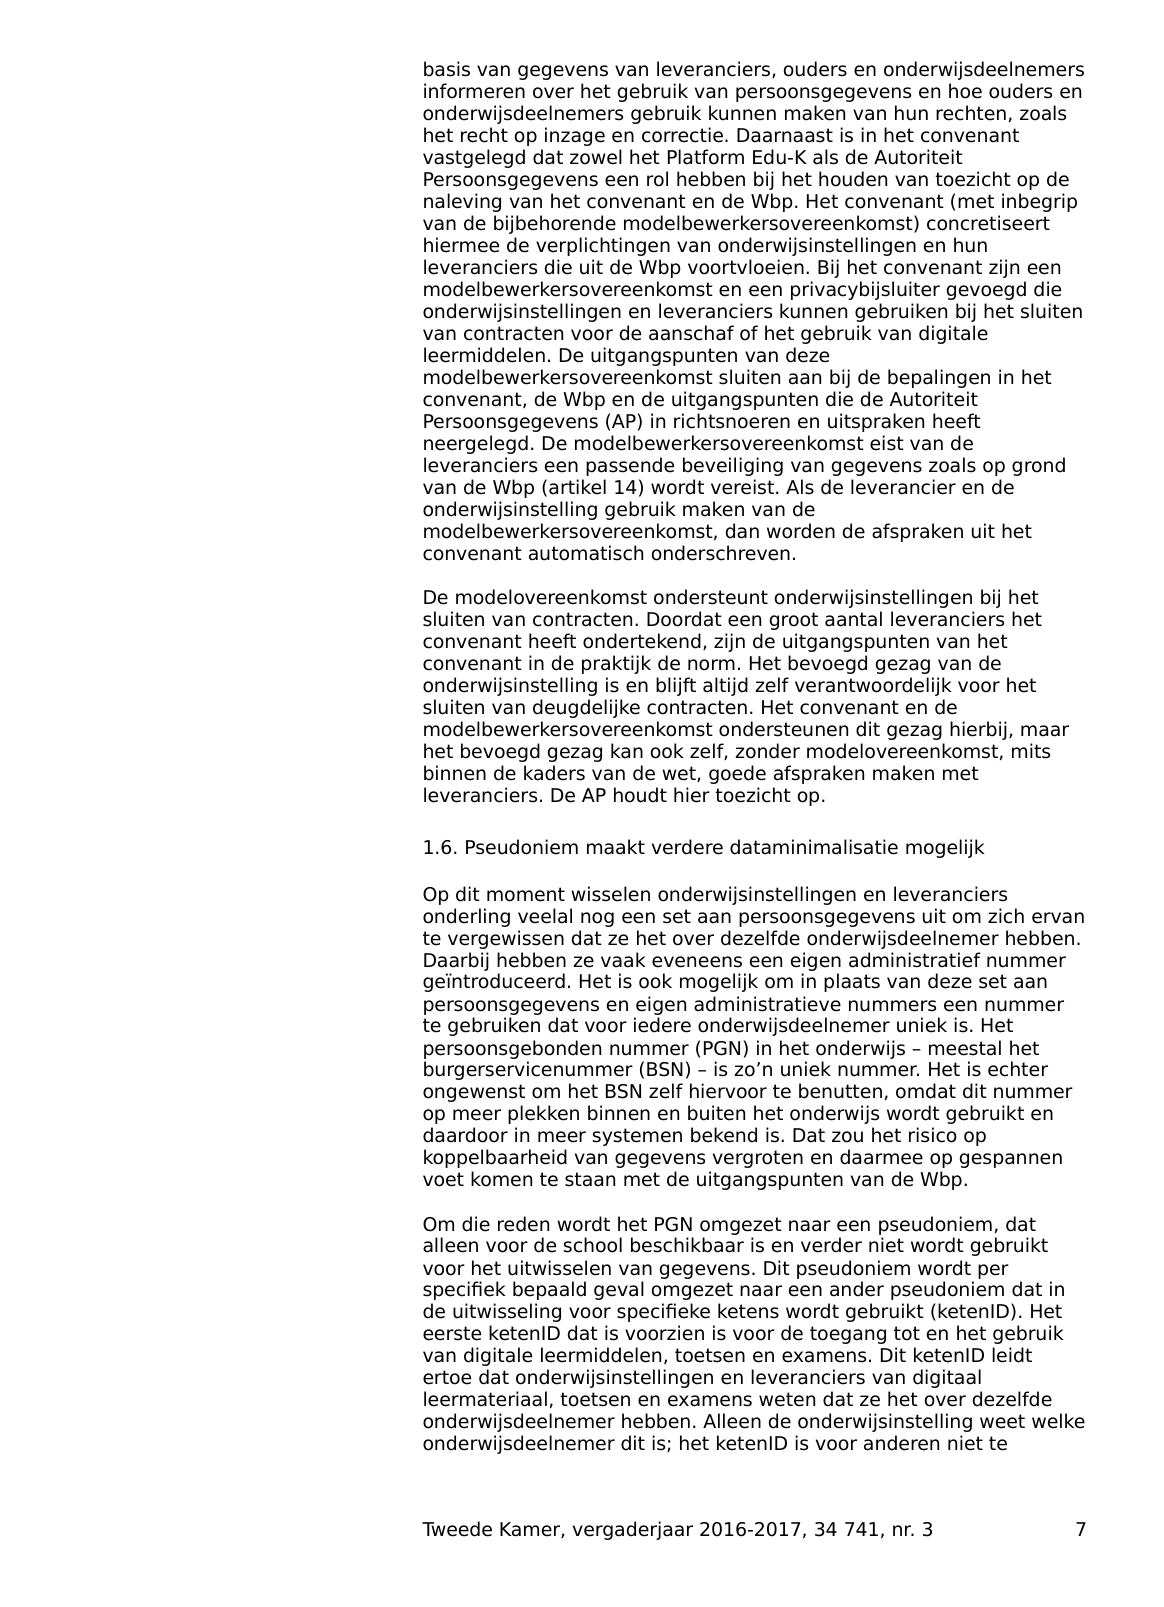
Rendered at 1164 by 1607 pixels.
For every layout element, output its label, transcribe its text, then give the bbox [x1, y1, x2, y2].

text Om die reden wordt het PGN omgezet naar een pseudoniem, dat alleen voor de school beschikbaar is en verder niet wordt gebruikt voor het uitwisselen van gegevens. Dit pseudoniem wordt per specifiek bepaald geval omgezet naar een ander pseudoniem dat in de uitwisseling voor specifieke ketens wordt gebruikt (ketenID). Het eerste ketenID dat is voorzien is voor de toegang tot en het gebruik van digitale leermiddelen, toetsen en examens. Dit ketenID leidt ertoe dat onderwijsinstellingen en leveranciers van digitaal leermateriaal, toetsen en examens weten dat ze het over dezelfde onderwijsdeelnemer hebben. Alleen de onderwijsinstelling weet welke onderwijsdeelnemer dit is; het ketenID is voor anderen niet te [422, 1213, 1087, 1455]
text basis van gegevens van leveranciers, ouders en onderwijsdeelnemers informeren over het gebruik van persoonsgegevens en hoe ouders en onderwijsdeelnemers gebruik kunnen maken van hun rechten, zoals het recht op inzage en correctie. Daarnaast is in het convenant vastgelegd dat zowel het Platform Edu-K als de Autoriteit Persoonsgegevens een rol hebben bij het houden van toezicht op de naleving van het convenant en de Wbp. Het convenant (met inbegrip van de bijbehorende modelbewerkersovereenkomst) concretiseert hiermee de verplichtingen van onderwijsinstellingen en hun leveranciers die uit de Wbp voortvloeien. Bij het convenant zijn een modelbewerkersovereenkomst en een privacybijsluiter gevoegd die onderwijsinstellingen en leveranciers kunnen gebruiken bij het sluiten van contracten voor de aanschaf of het gebruik van digitale leermiddelen. De uitgangspunten van deze modelbewerkersovereenkomst sluiten aan bij de bepalingen in het convenant, de Wbp en de uitgangspunten die de Autoriteit Persoonsgegevens (AP) in richtsnoeren en uitspraken heeft neergelegd. De modelbewerkersovereenkomst eist van de leveranciers een passende beveiliging van gegevens zoals op grond van de Wbp (artikel 14) wordt vereist. Als de leverancier en de onderwijsinstelling gebruik maken van de modelbewerkersovereenkomst, dan worden de afspraken uit het convenant automatisch onderschreven. [422, 59, 1087, 564]
text De modelovereenkomst ondersteunt onderwijsinstellingen bij het sluiten van contracten. Doordat een groot aantal leveranciers het convenant heeft ondertekend, zijn de uitgangspunten van het convenant in de praktijk de norm. Het bevoegd gezag van de onderwijsinstelling is en blijft altijd zelf verantwoordelijk voor het sluiten van deugdelijke contracten. Het convenant en de modelbewerkersovereenkomst ondersteunen dit gezag hierbij, maar het bevoegd gezag kan ook zelf, zonder modelovereenkomst, mits binnen de kaders van de wet, goede afspraken maken met leveranciers. De AP houdt hier toezicht op. [422, 587, 1087, 807]
text Op dit moment wisselen onderwijsinstellingen en leveranciers onderling veelal nog een set aan persoonsgegevens uit om zich ervan te vergewissen dat ze het over dezelfde onderwijsdeelnemer hebben. Daarbij hebben ze vaak eveneens een eigen administratief nummer geïntroduceerd. Het is ook mogelijk om in plaats van deze set aan persoonsgegevens en eigen administratieve nummers een nummer te gebruiken dat voor iedere onderwijsdeelnemer uniek is. Het persoonsgebonden nummer (PGN) in het onderwijs – meestal het burgerservicenummer (BSN) – is zo’n uniek nummer. Het is echter ongewenst om het BSN zelf hiervoor te benutten, omdat dit nummer op meer plekken binnen en buiten het onderwijs wordt gebruikt en daardoor in meer systemen bekend is. Dat zou het risico op koppelbaarheid van gegevens vergroten en daarmee op gespannen voet komen te staan met de uitgangspunten van de Wbp. [422, 883, 1087, 1191]
subtitle 1.6. Pseudoniem maakt verdere dataminimalisatie mogelijk [422, 837, 1087, 858]
